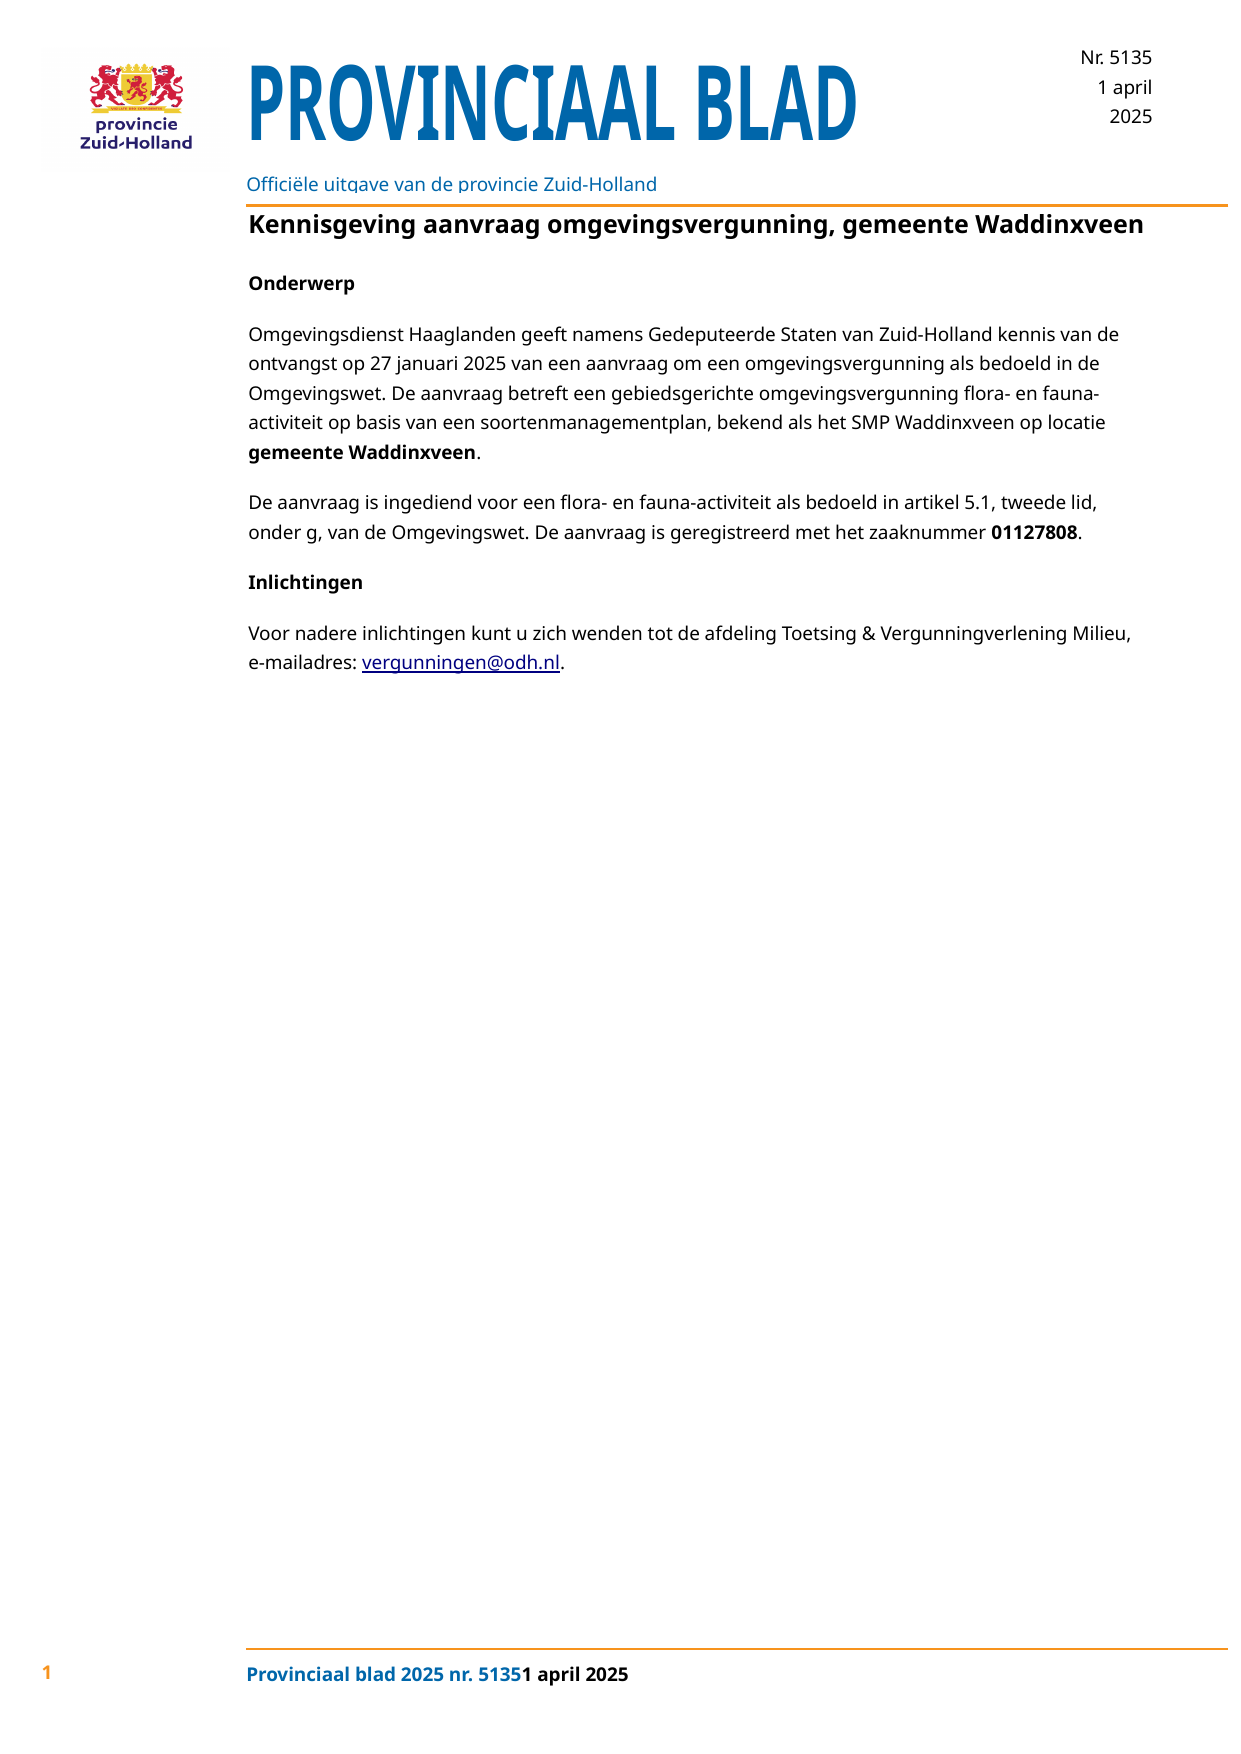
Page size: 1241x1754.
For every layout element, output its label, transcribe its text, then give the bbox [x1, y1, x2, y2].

text Voor nadere inlichtingen kunt u zich wenden tot de afdeling Toetsing & Vergunningverlening Milieu, e-mailadres: vergunningen@odh.nl. [248, 620, 1152, 675]
text Inlichtingen [248, 569, 1152, 595]
text De aanvraag is ingediend voor een flora- en fauna-activiteit als bedoeld in artikel 5.1, tweede lid, onder g, van de Omgevingswet. De aanvraag is geregistreerd met het zaaknummer 01127808. [248, 489, 1152, 545]
picture [41, 47, 231, 172]
text Kennisgeving aanvraag omgevingsvergunning, gemeente Waddinxveen [248, 207, 1152, 241]
text Omgevingsdienst Haaglanden geeft namens Gedeputeerde Staten van Zuid-Holland kennis van de ontvangst op 27 januari 2025 van een aanvraag om een omgevingsvergunning als bedoeld in de Omgevingswet. De aanvraag betreft een gebiedsgerichte omgevingsvergunning flora- en fauna-activiteit op basis van een soortenmanagementplan, bekend als het SMP Waddinxveen op locatie gemeente Waddinxveen. [248, 321, 1152, 465]
text Onderwerp [248, 270, 1152, 296]
